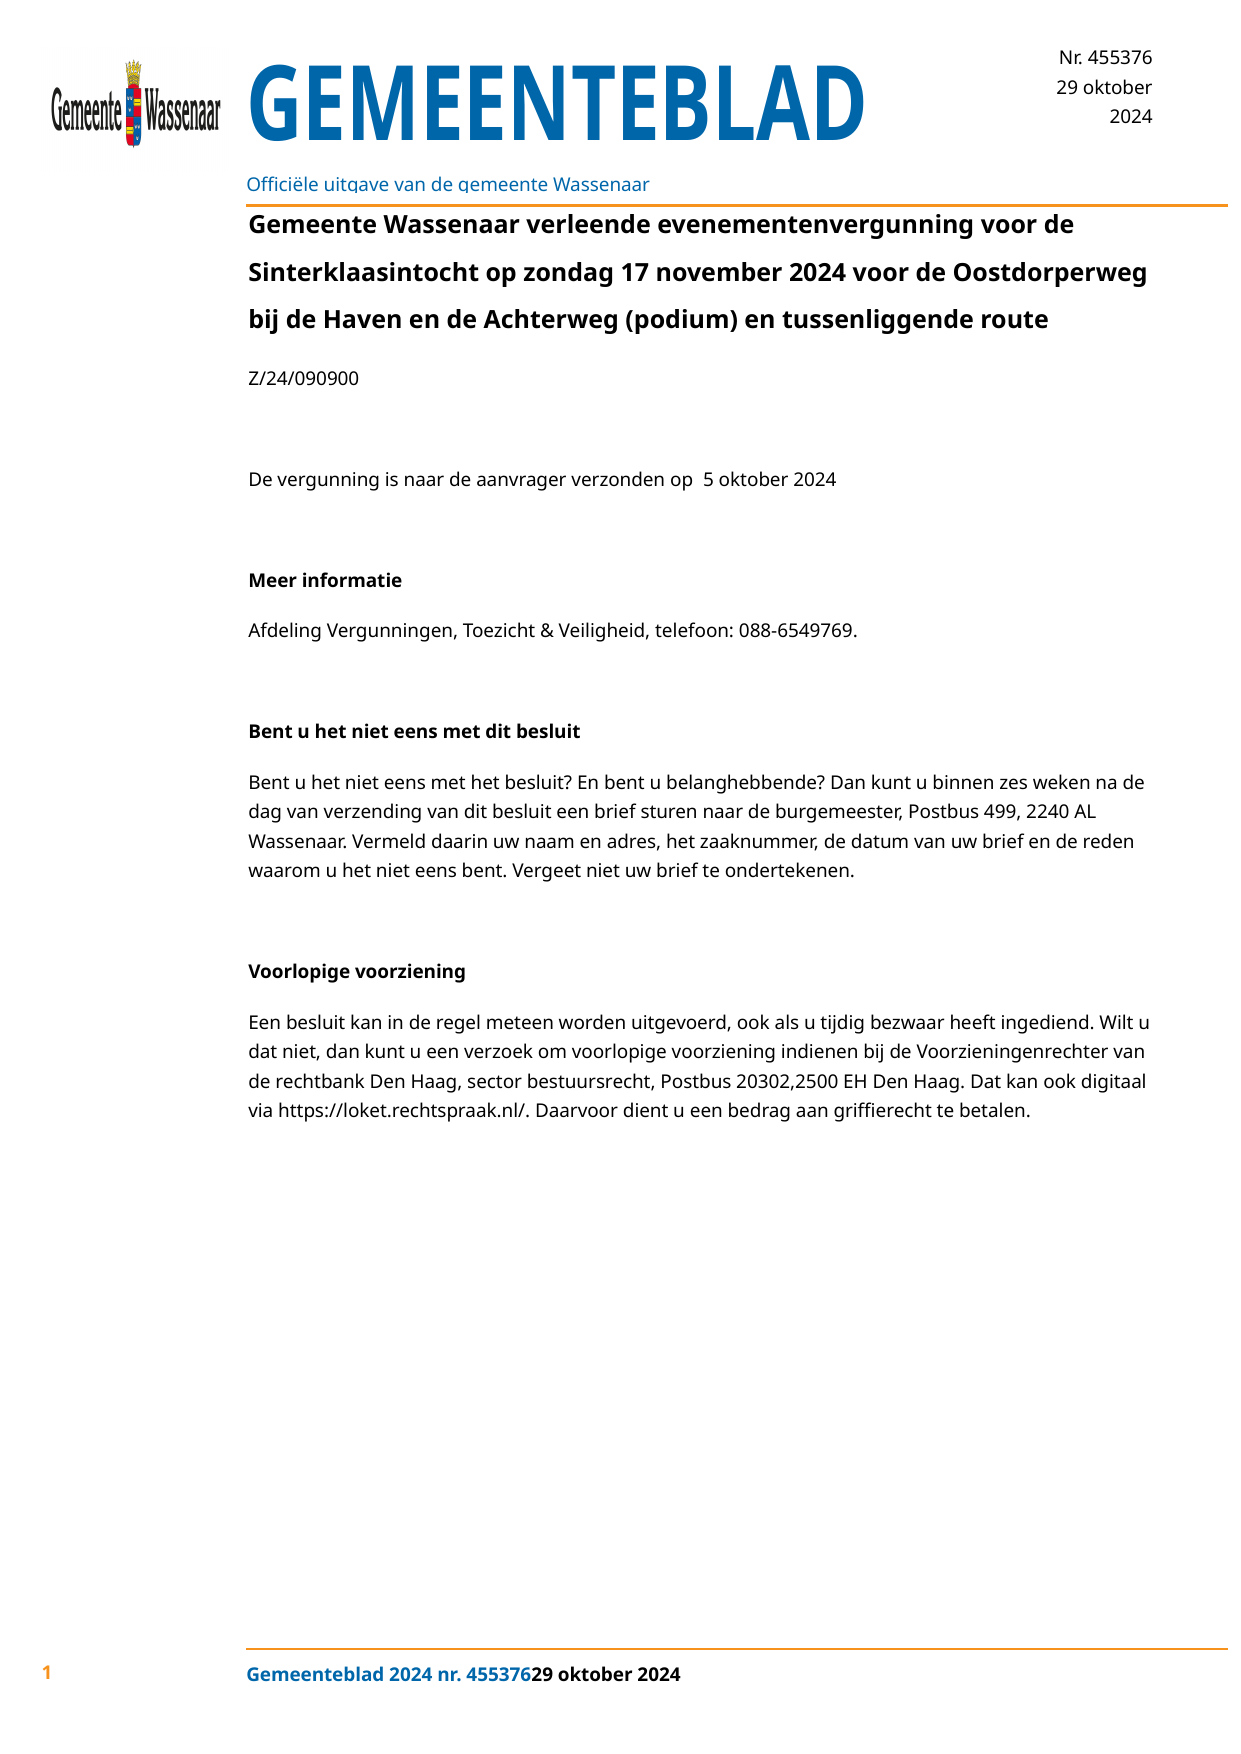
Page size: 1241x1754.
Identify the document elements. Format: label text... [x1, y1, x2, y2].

text Z/24/090900 [248, 366, 1152, 391]
text Meer informatie [248, 567, 1152, 593]
text Bent u het niet eens met dit besluit [248, 718, 1152, 744]
text Een besluit kan in de regel meteen worden uitgevoerd, ook als u tijdig bezwaar heeft ingediend. Wilt u dat niet, dan kunt u een verzoek om voorlopige voorziening indienen bij de Voorzieningenrechter van de rechtbank Den Haag, sector bestuursrecht, Postbus 20302,2500 EH Den Haag. Dat kan ook digitaal via https://loket.rechtspraak.nl/. Daarvoor dient u een bedrag aan griffierecht te betalen. [248, 1009, 1152, 1123]
picture [41, 47, 231, 172]
text Bent u het niet eens met het besluit? En bent u belanghebbende? Dan kunt u binnen zes weken na de dag van verzending van dit besluit een brief sturen naar de burgemeester, Postbus 499, 2240 AL Wassenaar. Vermeld daarin uw naam en adres, het zaaknummer, de datum van uw brief en de reden waarom u het niet eens bent. Vergeet niet uw brief te ondertekenen. [248, 769, 1152, 883]
text Afdeling Vergunningen, Toezicht & Veiligheid, telefoon: 088-6549769. [248, 618, 1152, 643]
text Voorlopige voorziening [248, 958, 1152, 984]
text Gemeente Wassenaar verleende evenementenvergunning voor de Sinterklaasintocht op zondag 17 november 2024 voor de Oostdorperweg bij de Haven en de Achterweg (podium) en tussenliggende route [248, 207, 1152, 336]
text De vergunning is naar de aanvrager verzonden op 5 oktober 2024 [248, 466, 1152, 492]
